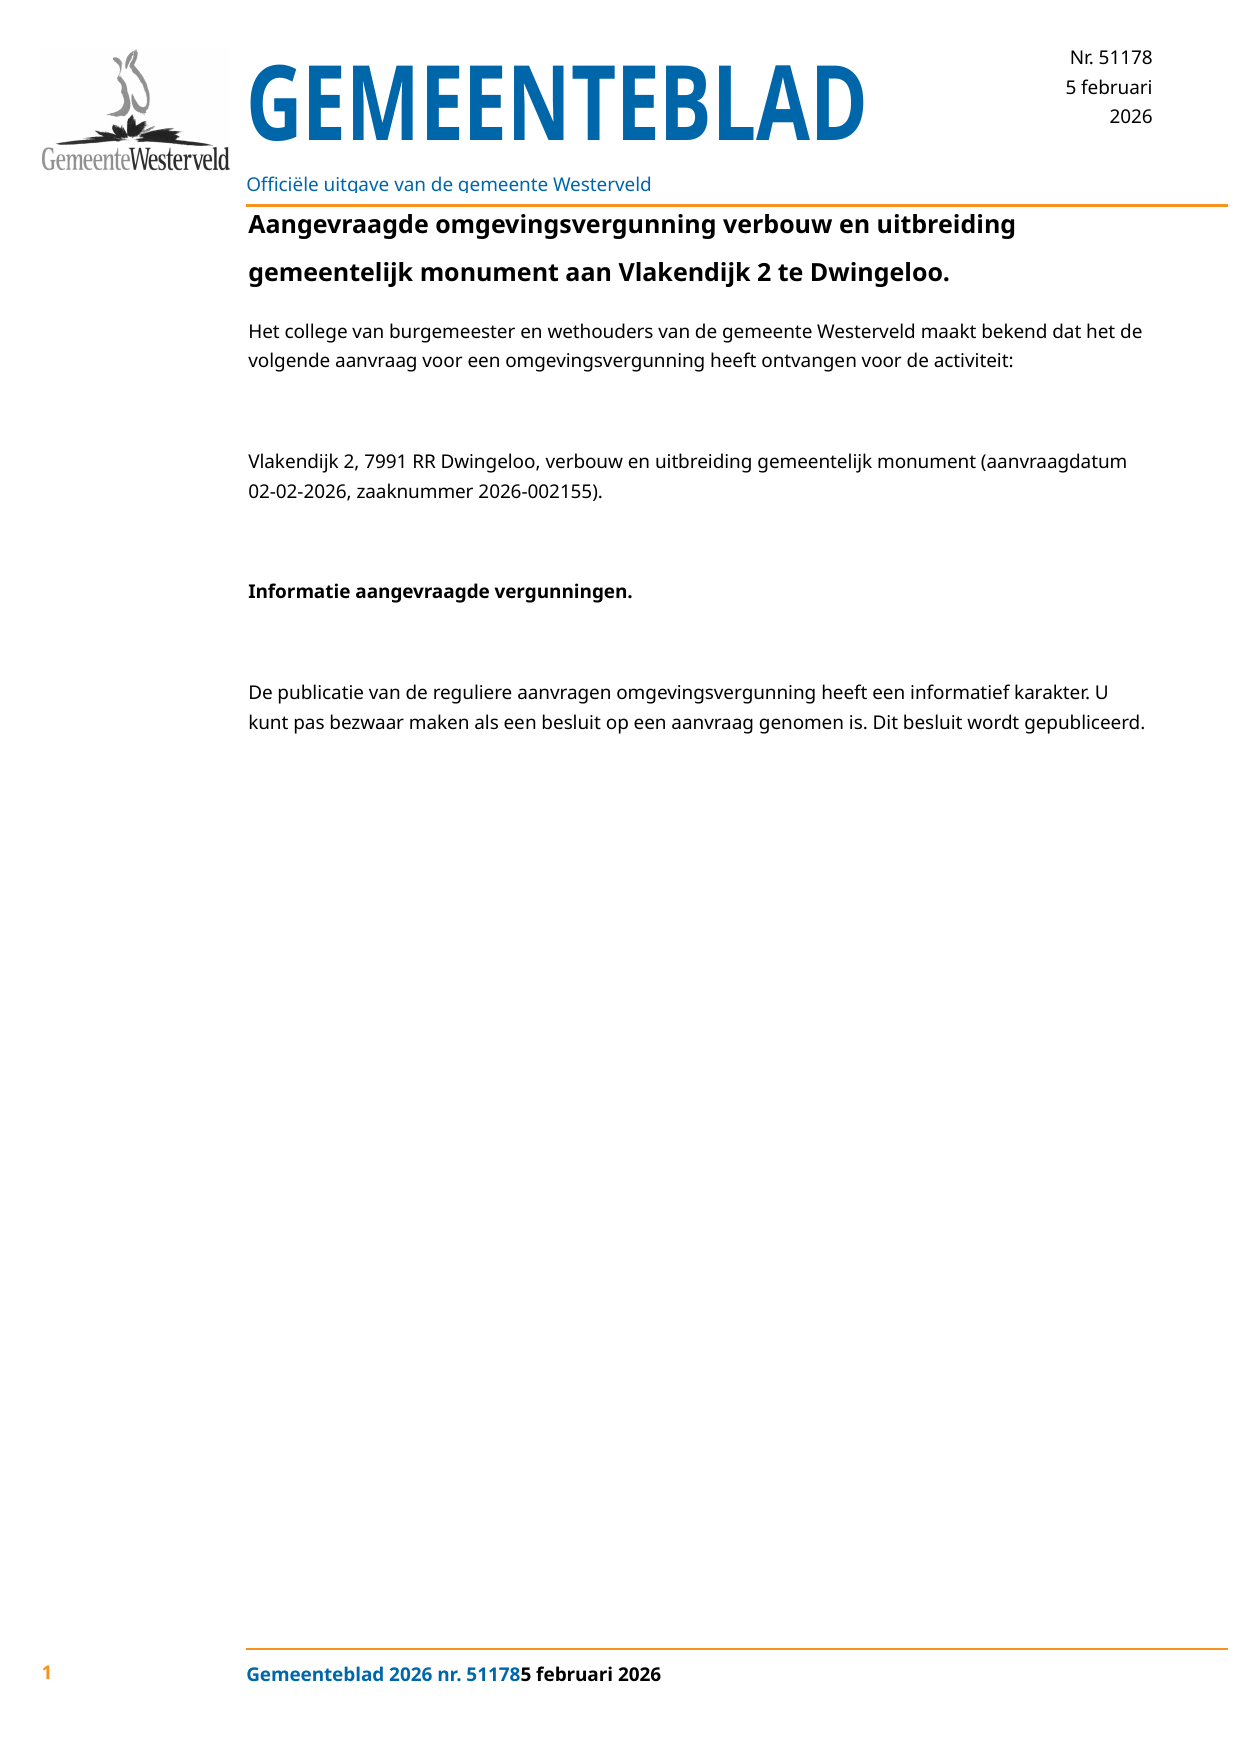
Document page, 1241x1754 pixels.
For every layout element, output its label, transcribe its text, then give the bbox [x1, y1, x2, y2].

text Aangevraagde omgevingsvergunning verbouw en uitbreiding gemeentelijk monument aan Vlakendijk 2 te Dwingeloo. [248, 207, 1152, 288]
text Het college van burgemeester en wethouders van de gemeente Westerveld maakt bekend dat het de volgende aanvraag voor een omgevingsvergunning heeft ontvangen voor de activiteit: [248, 318, 1152, 373]
text Vlakendijk 2, 7991 RR Dwingeloo, verbouw en uitbreiding gemeentelijk monument (aanvraagdatum 02-02-2026, zaaknummer 2026-002155). [248, 448, 1152, 504]
picture [41, 47, 231, 172]
text De publicatie van de reguliere aanvragen omgevingsvergunning heeft een informatief karakter. U kunt pas bezwaar maken als een besluit op een aanvraag genomen is. Dit besluit wordt gepubliceerd. [248, 679, 1152, 735]
text Informatie aangevraagde vergunningen. [248, 579, 1152, 604]
